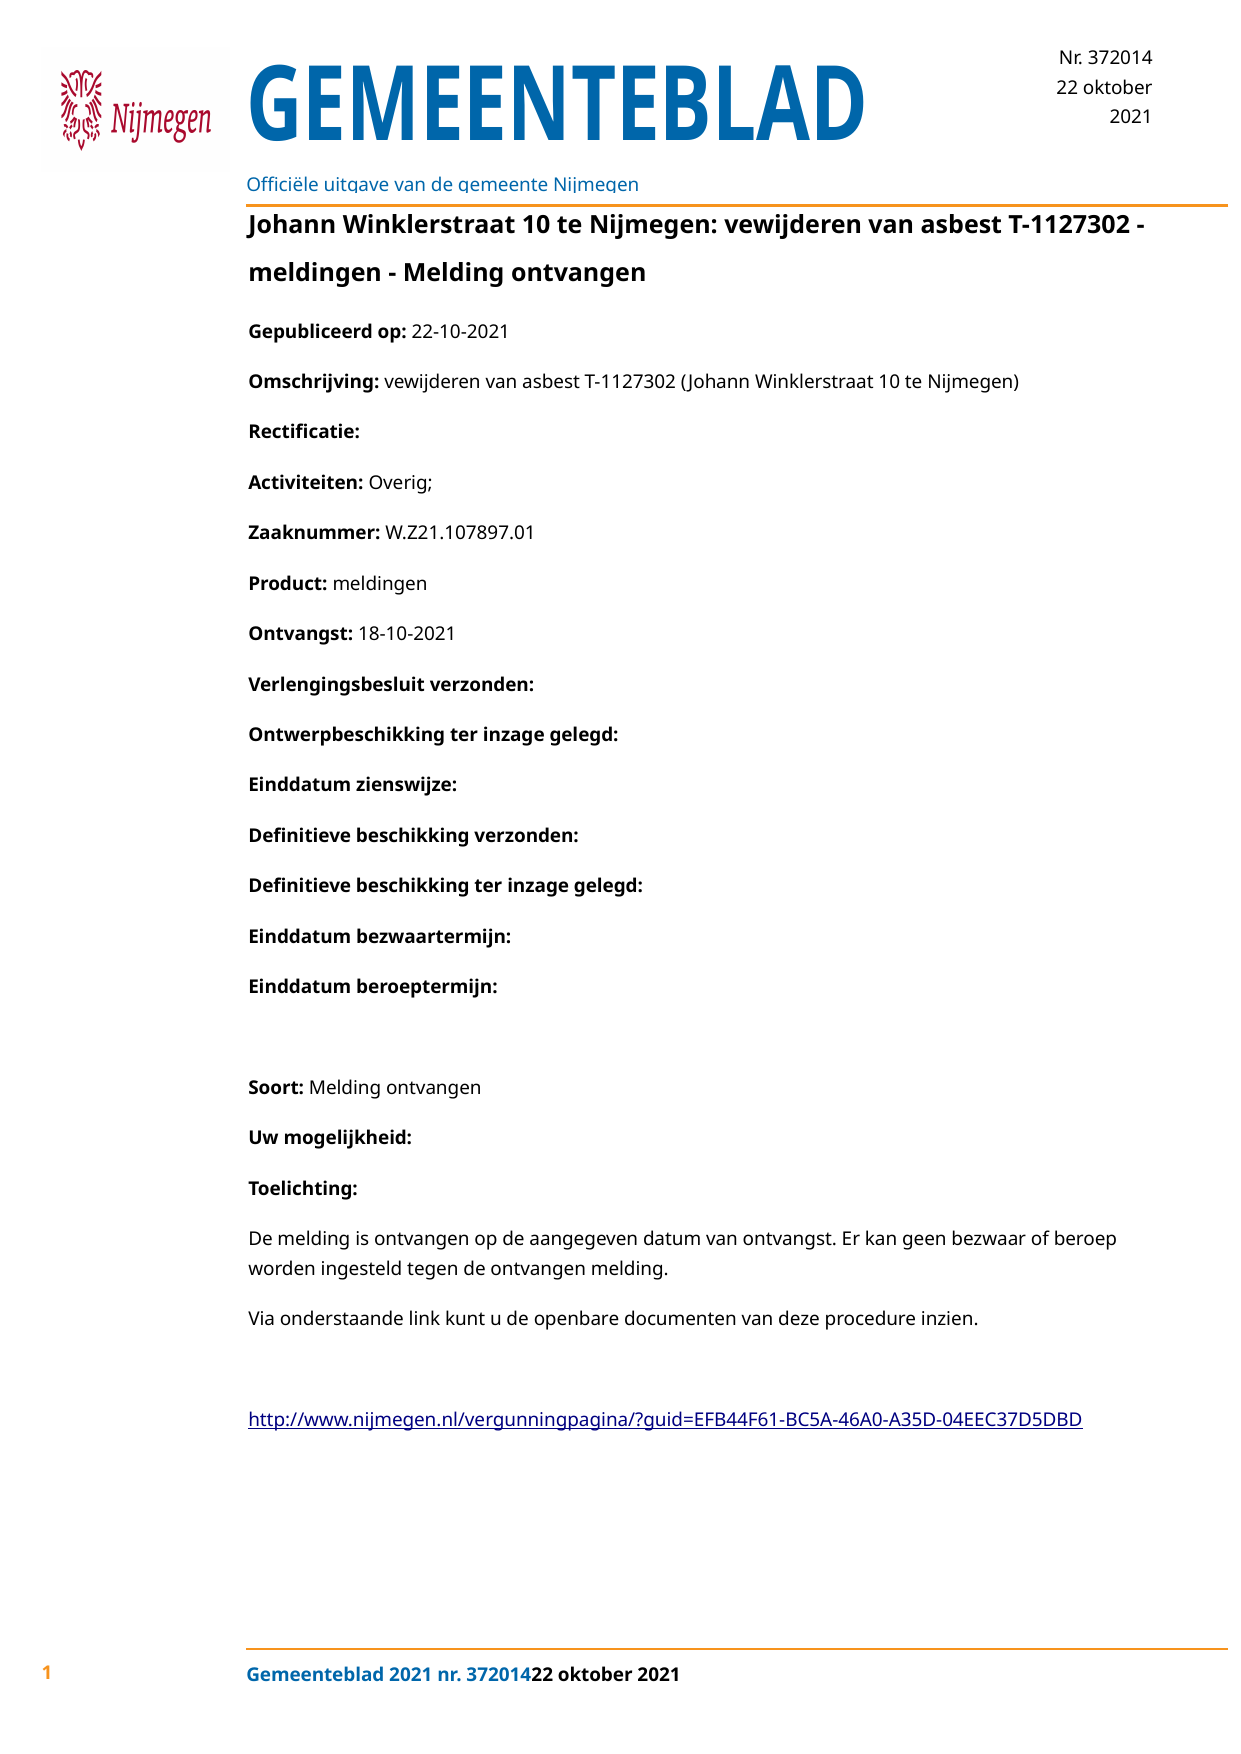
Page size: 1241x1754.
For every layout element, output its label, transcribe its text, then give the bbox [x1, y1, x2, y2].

text Einddatum beroeptermijn: [248, 973, 1152, 999]
text Toelichting: [248, 1175, 1152, 1201]
text Activiteiten: Overig; [248, 469, 1152, 495]
text Verlengingsbesluit verzonden: [248, 671, 1152, 697]
text Product: meldingen [248, 570, 1152, 596]
text Johann Winklerstraat 10 te Nijmegen: vewijderen van asbest T-1127302 - meldingen - Melding ontvangen [248, 207, 1152, 288]
text Einddatum zienswijze: [248, 772, 1152, 797]
text De melding is ontvangen op de aangegeven datum van ontvangst. Er kan geen bezwaar of beroep worden ingesteld tegen de ontvangen melding. [248, 1225, 1152, 1281]
picture [41, 47, 231, 172]
text Gepubliceerd op: 22-10-2021 [248, 318, 1152, 344]
text Soort: Melding ontvangen [248, 1074, 1152, 1100]
text Ontvangst: 18-10-2021 [248, 620, 1152, 646]
text Via onderstaande link kunt u de openbare documenten van deze procedure inzien. [248, 1305, 1152, 1331]
text http://www.nijmegen.nl/vergunningpagina/?guid=EFB44F61-BC5A-46A0-A35D-04EEC37D5DBD [248, 1406, 1152, 1432]
text Uw mogelijkheid: [248, 1124, 1152, 1150]
text Ontwerpbeschikking ter inzage gelegd: [248, 721, 1152, 747]
text Definitieve beschikking verzonden: [248, 822, 1152, 848]
text Definitieve beschikking ter inzage gelegd: [248, 872, 1152, 898]
text Omschrijving: vewijderen van asbest T-1127302 (Johann Winklerstraat 10 te Nijmegen) [248, 368, 1152, 394]
text Einddatum bezwaartermijn: [248, 923, 1152, 949]
text Rectificatie: [248, 419, 1152, 444]
text Zaaknummer: W.Z21.107897.01 [248, 519, 1152, 545]
